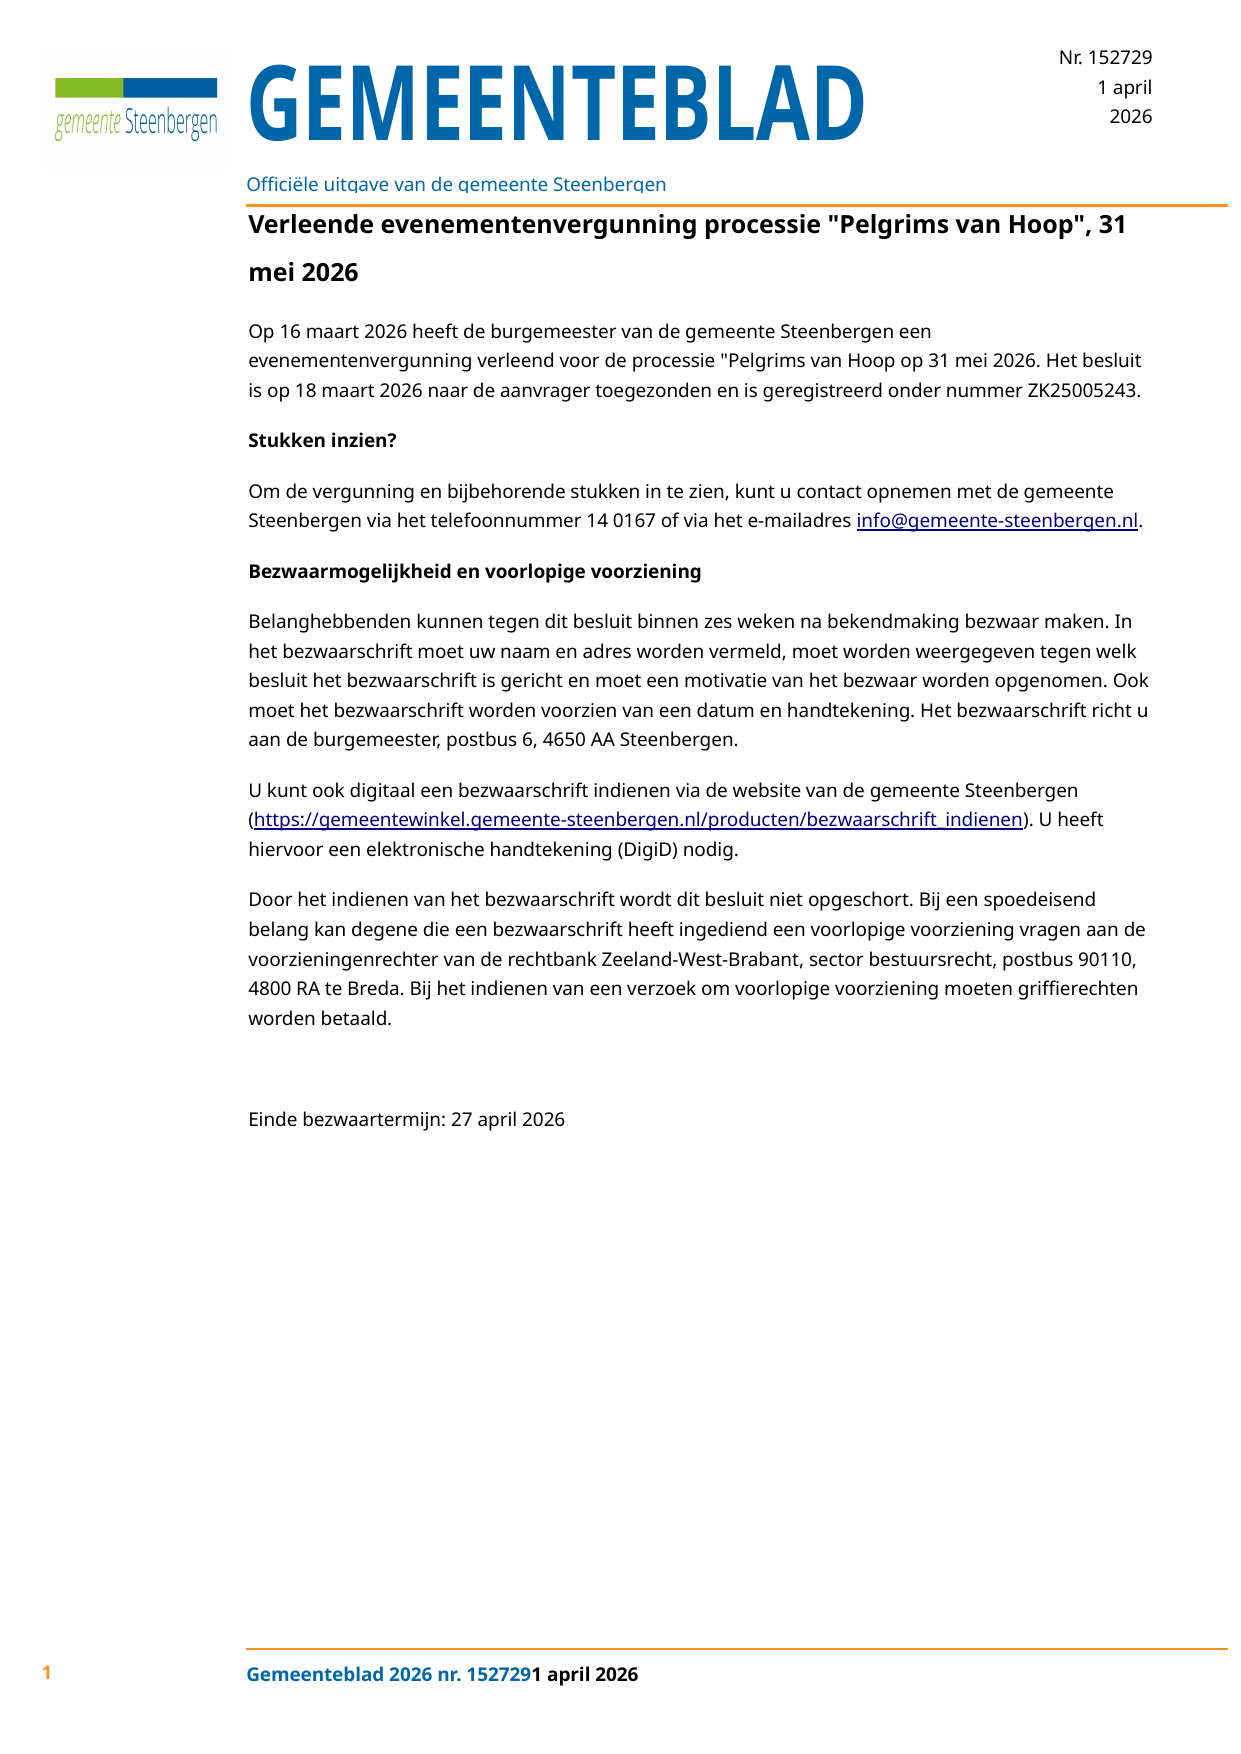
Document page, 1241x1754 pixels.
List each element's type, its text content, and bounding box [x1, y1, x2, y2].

text Einde bezwaartermijn: 27 april 2026 [248, 1106, 1152, 1132]
text Op 16 maart 2026 heeft de burgemeester van de gemeente Steenbergen een evenementenvergunning verleend voor de processie "Pelgrims van Hoop op 31 mei 2026. Het besluit is op 18 maart 2026 naar de aanvrager toegezonden en is geregistreerd onder nummer ZK25005243. [248, 318, 1152, 403]
text Om de vergunning en bijbehorende stukken in te zien, kunt u contact opnemen met de gemeente Steenbergen via het telefoonnummer 14 0167 of via het e-mailadres info@gemeente-steenbergen.nl. [248, 478, 1152, 533]
text U kunt ook digitaal een bezwaarschrift indienen via de website van de gemeente Steenbergen (https://gemeentewinkel.gemeente-steenbergen.nl/producten/bezwaarschrift_indienen). U heeft hiervoor een elektronische handtekening (DigiD) nodig. [248, 777, 1152, 862]
text Verleende evenementenvergunning processie "Pelgrims van Hoop", 31 mei 2026 [248, 207, 1152, 288]
text ­ [248, 1055, 1152, 1081]
text Door het indienen van het bezwaarschrift wordt dit besluit niet opgeschort. Bij een spoedeisend belang kan degene die een bezwaarschrift heeft ingediend een voorlopige voorziening vragen aan de voorzieningenrechter van de rechtbank Zeeland-West-Brabant, sector bestuursrecht, postbus 90110, 4800 RA te Breda. Bij het indienen van een verzoek om voorlopige voorziening moeten griffierechten worden betaald. [248, 887, 1152, 1031]
picture [41, 47, 231, 172]
text Belanghebbenden kunnen tegen dit besluit binnen zes weken na bekendmaking bezwaar maken. In het bezwaarschrift moet uw naam en adres worden vermeld, moet worden weergegeven tegen welk besluit het bezwaarschrift is gericht en moet een motivatie van het bezwaar worden opgenomen. Ook moet het bezwaarschrift worden voorzien van een datum en handtekening. Het bezwaarschrift richt u aan de burgemeester, postbus 6, 4650 AA Steenbergen. [248, 608, 1152, 752]
text Stukken inzien? [248, 427, 1152, 453]
text Bezwaarmogelijkheid en voorlopige voorziening [248, 558, 1152, 584]
